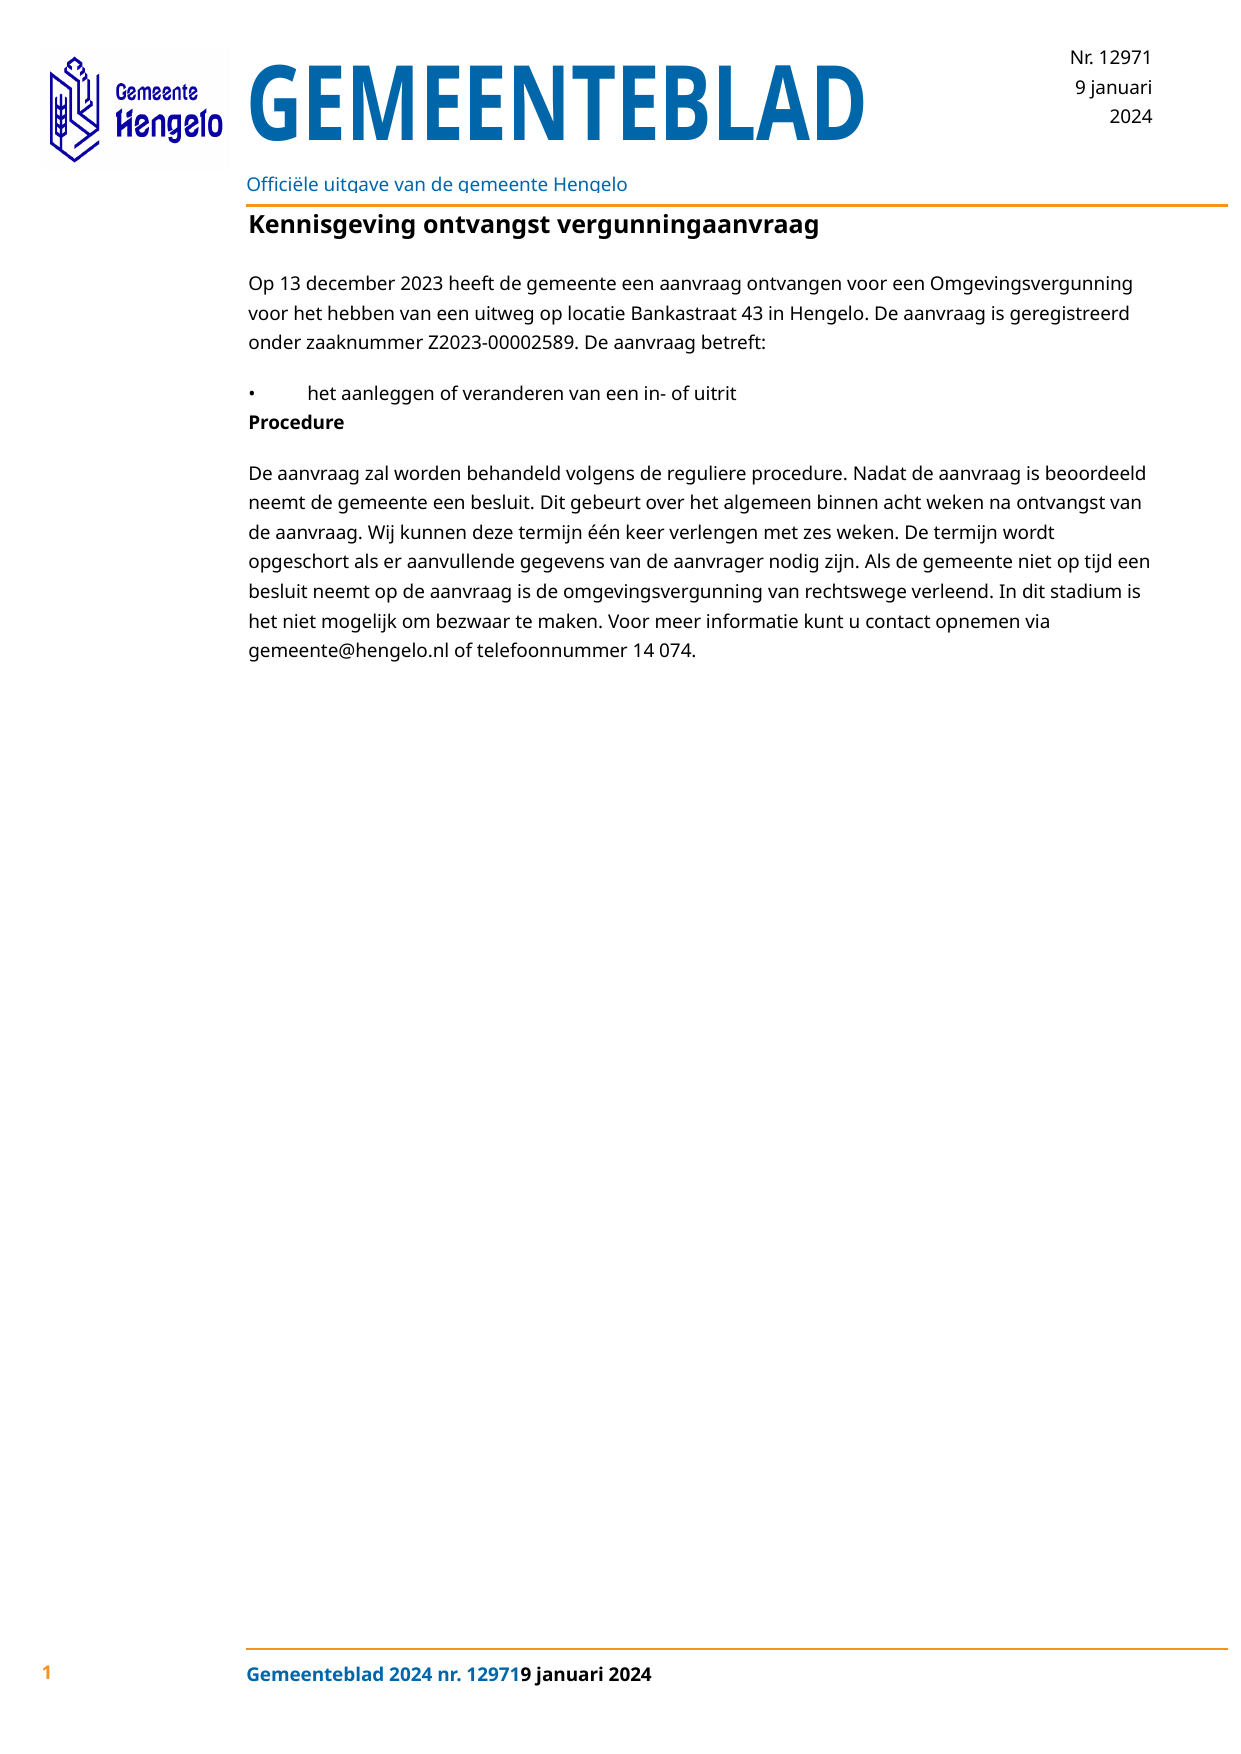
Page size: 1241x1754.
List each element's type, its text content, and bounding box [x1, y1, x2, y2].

text Procedure [248, 409, 1152, 435]
list het aanleggen of veranderen van een in- of uitrit [248, 380, 1152, 406]
text Kennisgeving ontvangst vergunningaanvraag [248, 207, 1152, 241]
text De aanvraag zal worden behandeld volgens de reguliere procedure. Nadat de aanvraag is beoordeeld neemt de gemeente een besluit. Dit gebeurt over het algemeen binnen acht weken na ontvangst van de aanvraag. Wij kunnen deze termijn één keer verlengen met zes weken. De termijn wordt opgeschort als er aanvullende gegevens van de aanvrager nodig zijn. Als de gemeente niet op tijd een besluit neemt op de aanvraag is de omgevingsvergunning van rechtswege verleend. In dit stadium is het niet mogelijk om bezwaar te maken. Voor meer informatie kunt u contact opnemen via gemeente@hengelo.nl of telefoonnummer 14 074. [248, 460, 1152, 663]
picture [41, 47, 231, 172]
text Op 13 december 2023 heeft de gemeente een aanvraag ontvangen voor een Omgevingsvergunning voor het hebben van een uitweg op locatie Bankastraat 43 in Hengelo. De aanvraag is geregistreerd onder zaaknummer Z2023-00002589. De aanvraag betreft: [248, 270, 1152, 355]
